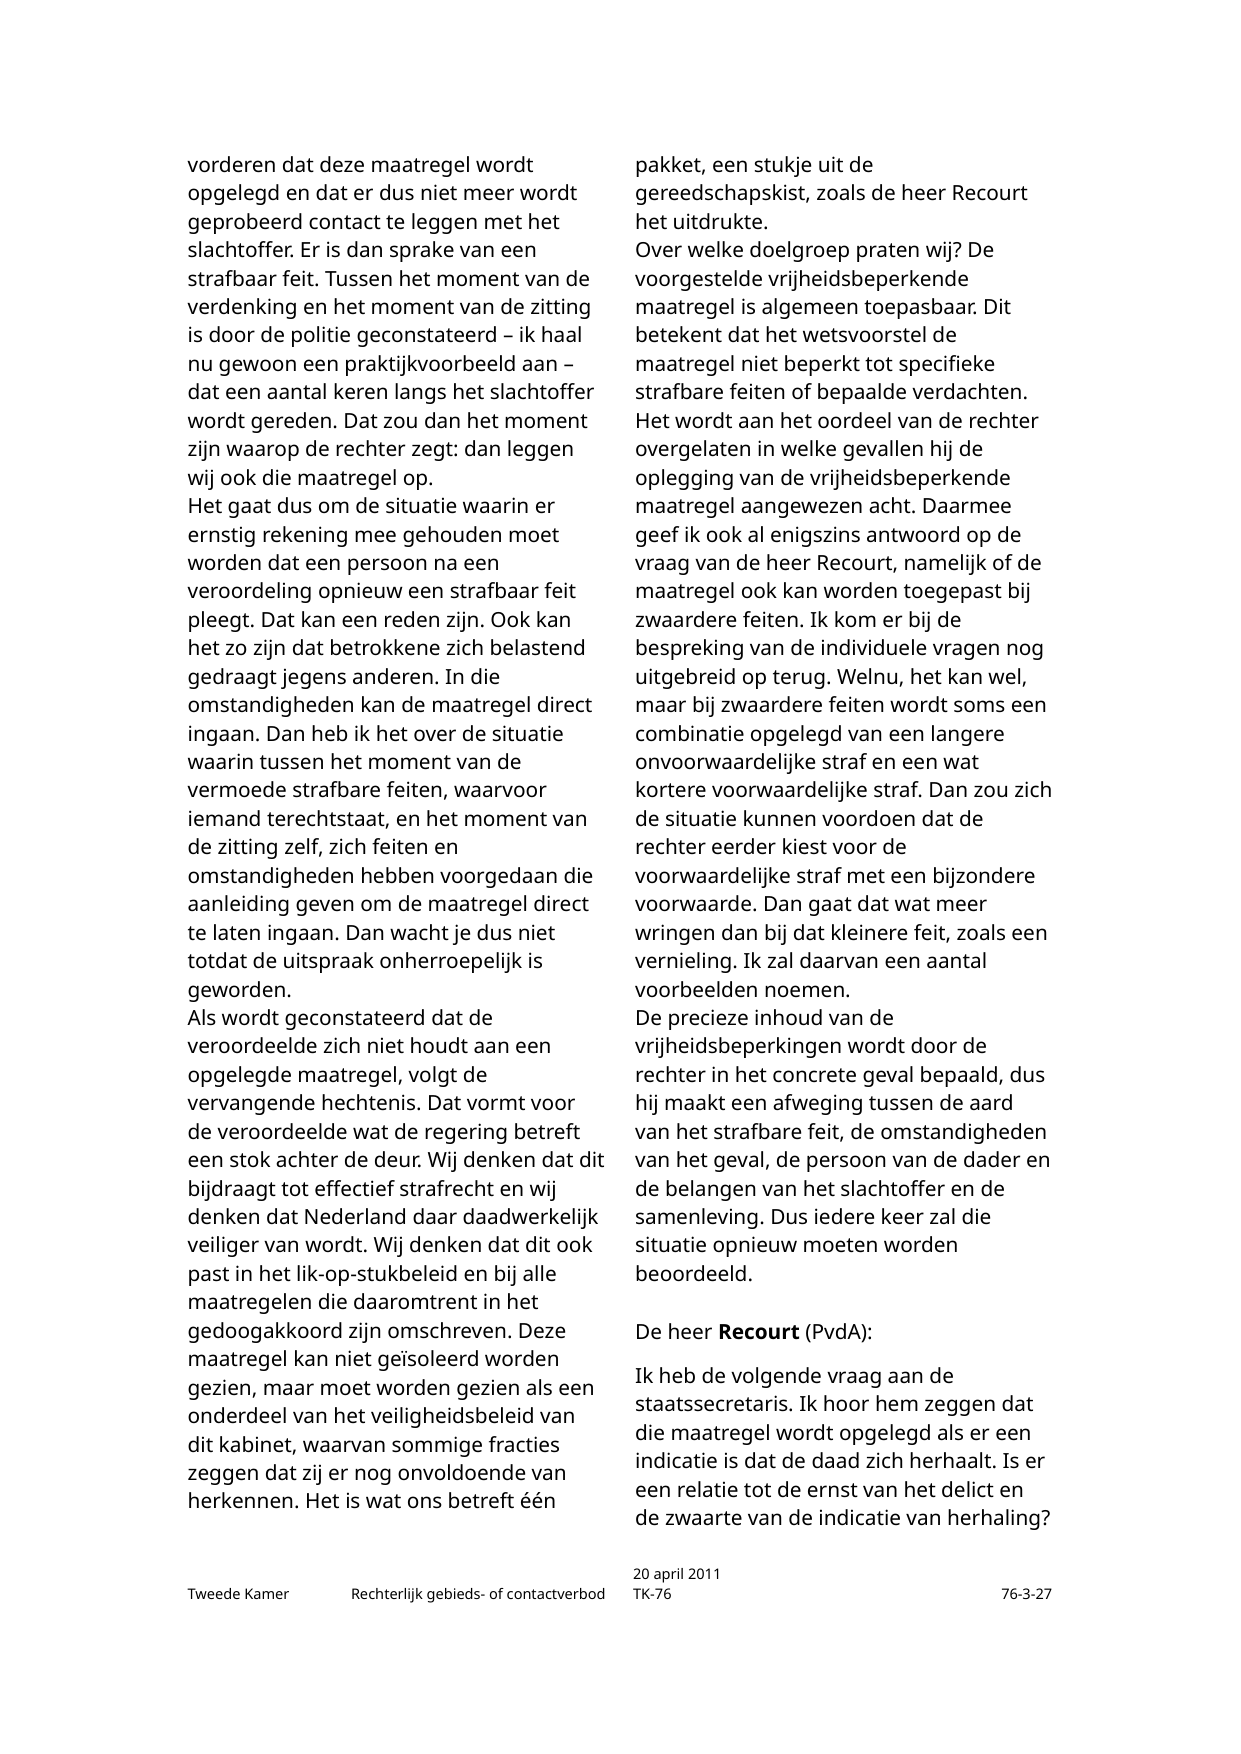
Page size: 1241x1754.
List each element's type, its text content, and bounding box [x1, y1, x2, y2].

text De precieze inhoud van de vrijheidsbeperkingen wordt door de rechter in het concrete geval bepaald, dus hij maakt een afweging tussen de aard van het strafbare feit, de omstandigheden van het geval, de persoon van de dader en de belangen van het slachtoffer en de samenleving. Dus iedere keer zal die situatie opnieuw moeten worden beoordeeld. [635, 1003, 1053, 1287]
text Het gaat dus om de situatie waarin er ernstig rekening mee gehouden moet worden dat een persoon na een veroordeling opnieuw een strafbaar feit pleegt. Dat kan een reden zijn. Ook kan het zo zijn dat betrokkene zich belastend gedraagt jegens anderen. In die omstandigheden kan de maatregel direct ingaan. Dan heb ik het over de situatie waarin tussen het moment van de vermoede strafbare feiten, waarvoor iemand terechtstaat, en het moment van de zitting zelf, zich feiten en omstandigheden hebben voorgedaan die aanleiding geven om de maatregel direct te laten ingaan. Dan wacht je dus niet totdat de uitspraak onherroepelijk is geworden. [187, 491, 605, 1003]
text pakket, een stukje uit de gereedschapskist, zoals de heer Recourt het uitdrukte. [635, 150, 1053, 235]
text Als wordt geconstateerd dat de veroordeelde zich niet houdt aan een opgelegde maatregel, volgt de vervangende hechtenis. Dat vormt voor de veroordeelde wat de regering betreft een stok achter de deur. Wij denken dat dit bijdraagt tot effectief strafrecht en wij denken dat Nederland daar daadwerkelijk veiliger van wordt. Wij denken dat dit ook past in het lik-op-stukbeleid en bij alle maatregelen die daaromtrent in het gedoogakkoord zijn omschreven. Deze maatregel kan niet geïsoleerd worden gezien, maar moet worden gezien als een onderdeel van het veiligheidsbeleid van dit kabinet, waarvan sommige fracties zeggen dat zij er nog onvoldoende van herkennen. Het is wat ons betreft één [187, 1003, 605, 1515]
text Ik heb de volgende vraag aan de staatssecretaris. Ik hoor hem zeggen dat die maatregel wordt opgelegd als er een indicatie is dat de daad zich herhaalt. Is er een relatie tot de ernst van het delict en de zwaarte van de indicatie van herhaling? [635, 1361, 1053, 1532]
text vorderen dat deze maatregel wordt opgelegd en dat er dus niet meer wordt geprobeerd contact te leggen met het slachtoffer. Er is dan sprake van een strafbaar feit. Tussen het moment van de verdenking en het moment van de zitting is door de politie geconstateerd – ik haal nu gewoon een praktijkvoorbeeld aan – dat een aantal keren langs het slachtoffer wordt gereden. Dat zou dan het moment zijn waarop de rechter zegt: dan leggen wij ook die maatregel op. [187, 150, 605, 491]
text De heer Recourt (PvdA): [635, 1317, 1053, 1346]
text Over welke doelgroep praten wij? De voorgestelde vrijheidsbeperkende maatregel is algemeen toepasbaar. Dit betekent dat het wetsvoorstel de maatregel niet beperkt tot specifieke strafbare feiten of bepaalde verdachten. Het wordt aan het oordeel van de rechter overgelaten in welke gevallen hij de oplegging van de vrijheidsbeperkende maatregel aangewezen acht. Daarmee geef ik ook al enigszins antwoord op de vraag van de heer Recourt, namelijk of de maatregel ook kan worden toegepast bij zwaardere feiten. Ik kom er bij de bespreking van de individuele vragen nog uitgebreid op terug. Welnu, het kan wel, maar bij zwaardere feiten wordt soms een combinatie opgelegd van een langere onvoorwaardelijke straf en een wat kortere voorwaardelijke straf. Dan zou zich de situatie kunnen voordoen dat de rechter eerder kiest voor de voorwaardelijke straf met een bijzondere voorwaarde. Dan gaat dat wat meer wringen dan bij dat kleinere feit, zoals een vernieling. Ik zal daarvan een aantal voorbeelden noemen. [635, 235, 1053, 1003]
